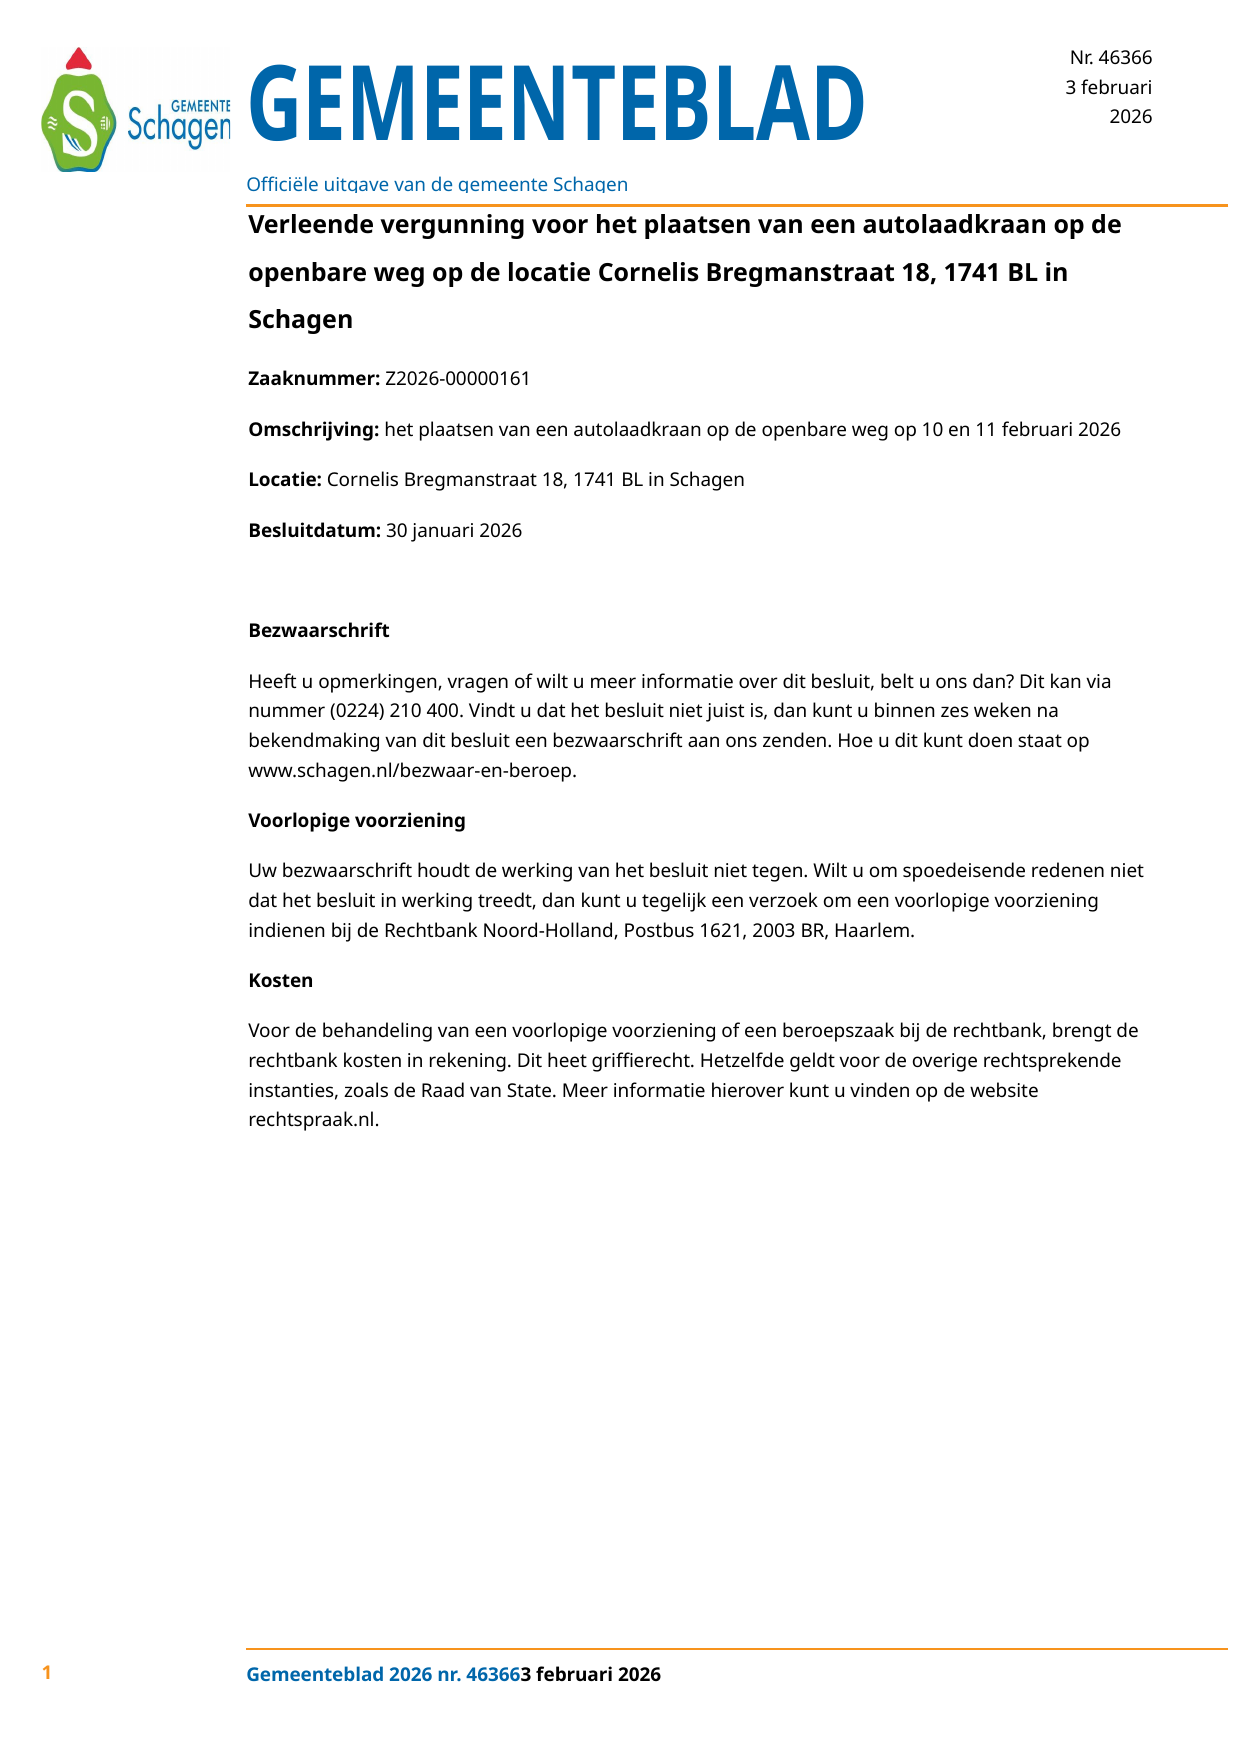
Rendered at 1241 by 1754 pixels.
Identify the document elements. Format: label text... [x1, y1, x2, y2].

text Verleende vergunning voor het plaatsen van een autolaadkraan op de openbare weg op de locatie Cornelis Bregmanstraat 18, 1741 BL in Schagen [248, 207, 1152, 336]
text Locatie: Cornelis Bregmanstraat 18, 1741 BL in Schagen [248, 466, 1152, 492]
text Voorlopige voorziening [248, 807, 1152, 833]
text Kosten [248, 967, 1152, 993]
text Heeft u opmerkingen, vragen of wilt u meer informatie over dit besluit, belt u ons dan? Dit kan via nummer (0224) 210 400. Vindt u dat het besluit niet juist is, dan kunt u binnen zes weken na bekendmaking van dit besluit een bezwaarschrift aan ons zenden. Hoe u dit kunt doen staat op www.schagen.nl/bezwaar-en-beroep. [248, 668, 1152, 782]
text Uw bezwaarschrift houdt de werking van het besluit niet tegen. Wilt u om spoedeisende redenen niet dat het besluit in werking treedt, dan kunt u tegelijk een verzoek om een voorlopige voorziening indienen bij de Rechtbank Noord-Holland, Postbus 1621, 2003 BR, Haarlem. [248, 858, 1152, 942]
text Omschrijving: het plaatsen van een autolaadkraan op de openbare weg op 10 en 11 februari 2026 [248, 416, 1152, 442]
text Besluitdatum: 30 januari 2026 [248, 517, 1152, 542]
text Bezwaarschrift [248, 618, 1152, 643]
picture [41, 47, 231, 172]
text Voor de behandeling van een voorlopige voorziening of een beroepszaak bij de rechtbank, brengt de rechtbank kosten in rekening. Dit heet griffierecht. Hetzelfde geldt voor de overige rechtsprekende instanties, zoals de Raad van State. Meer informatie hierover kunt u vinden op de website rechtspraak.nl. [248, 1018, 1152, 1132]
text Zaaknummer: Z2026-00000161 [248, 366, 1152, 391]
